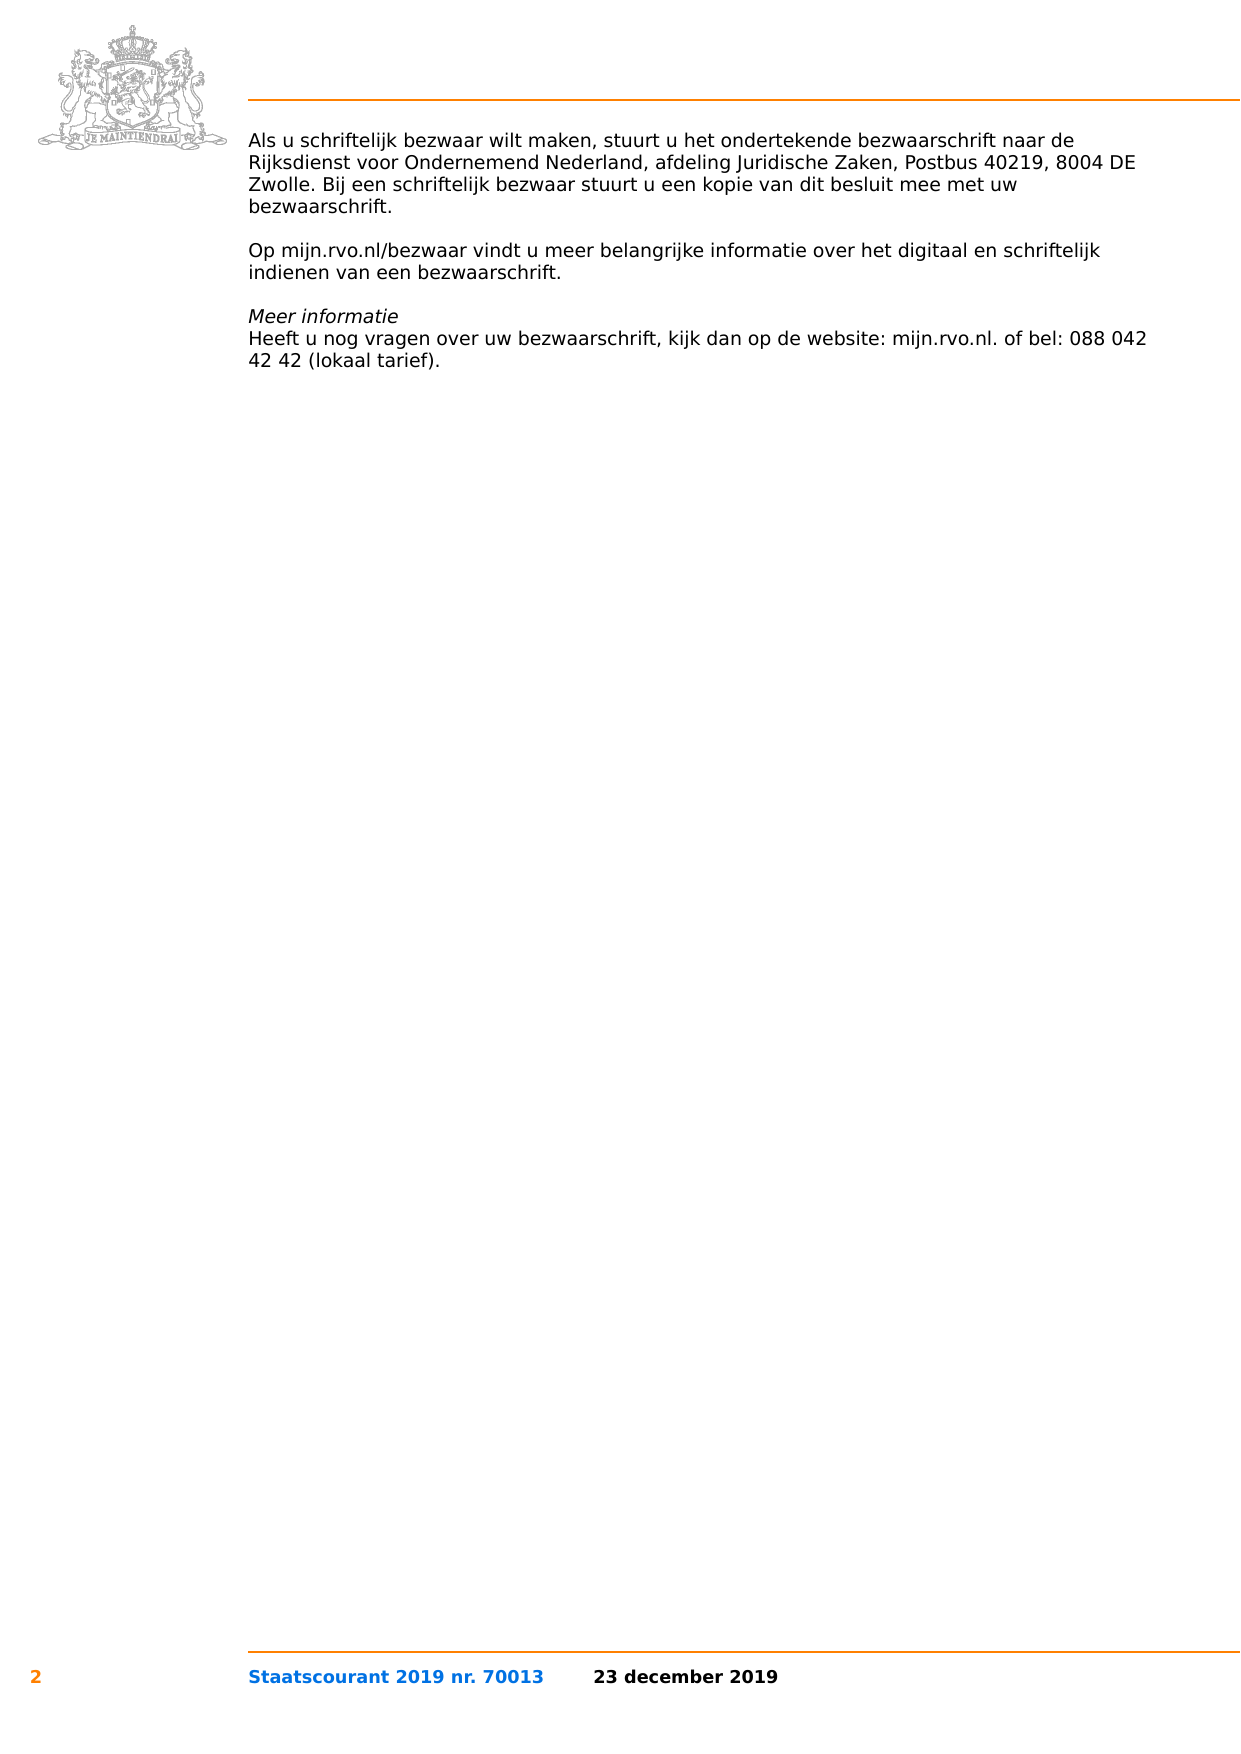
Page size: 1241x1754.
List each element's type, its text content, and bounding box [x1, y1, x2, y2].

text Als u schriftelijk bezwaar wilt maken, stuurt u het ondertekende bezwaarschrift naar de Rijksdienst voor Ondernemend Nederland, afdeling Juridische Zaken, Postbus 40219, 8004 DE Zwolle. Bij een schriftelijk bezwaar stuurt u een kopie van dit besluit mee met uw bezwaarschrift. [248, 130, 1163, 218]
text Heeft u nog vragen over uw bezwaarschrift, kijk dan op de website: mijn.rvo.nl. of bel: 088 042 42 42 (lokaal tarief). [248, 327, 1163, 371]
text Meer informatie [248, 306, 1163, 327]
picture [38, 25, 227, 150]
text Op mijn.rvo.nl/bezwaar vindt u meer belangrijke informatie over het digitaal en schriftelijk indienen van een bezwaarschrift. [248, 240, 1163, 284]
